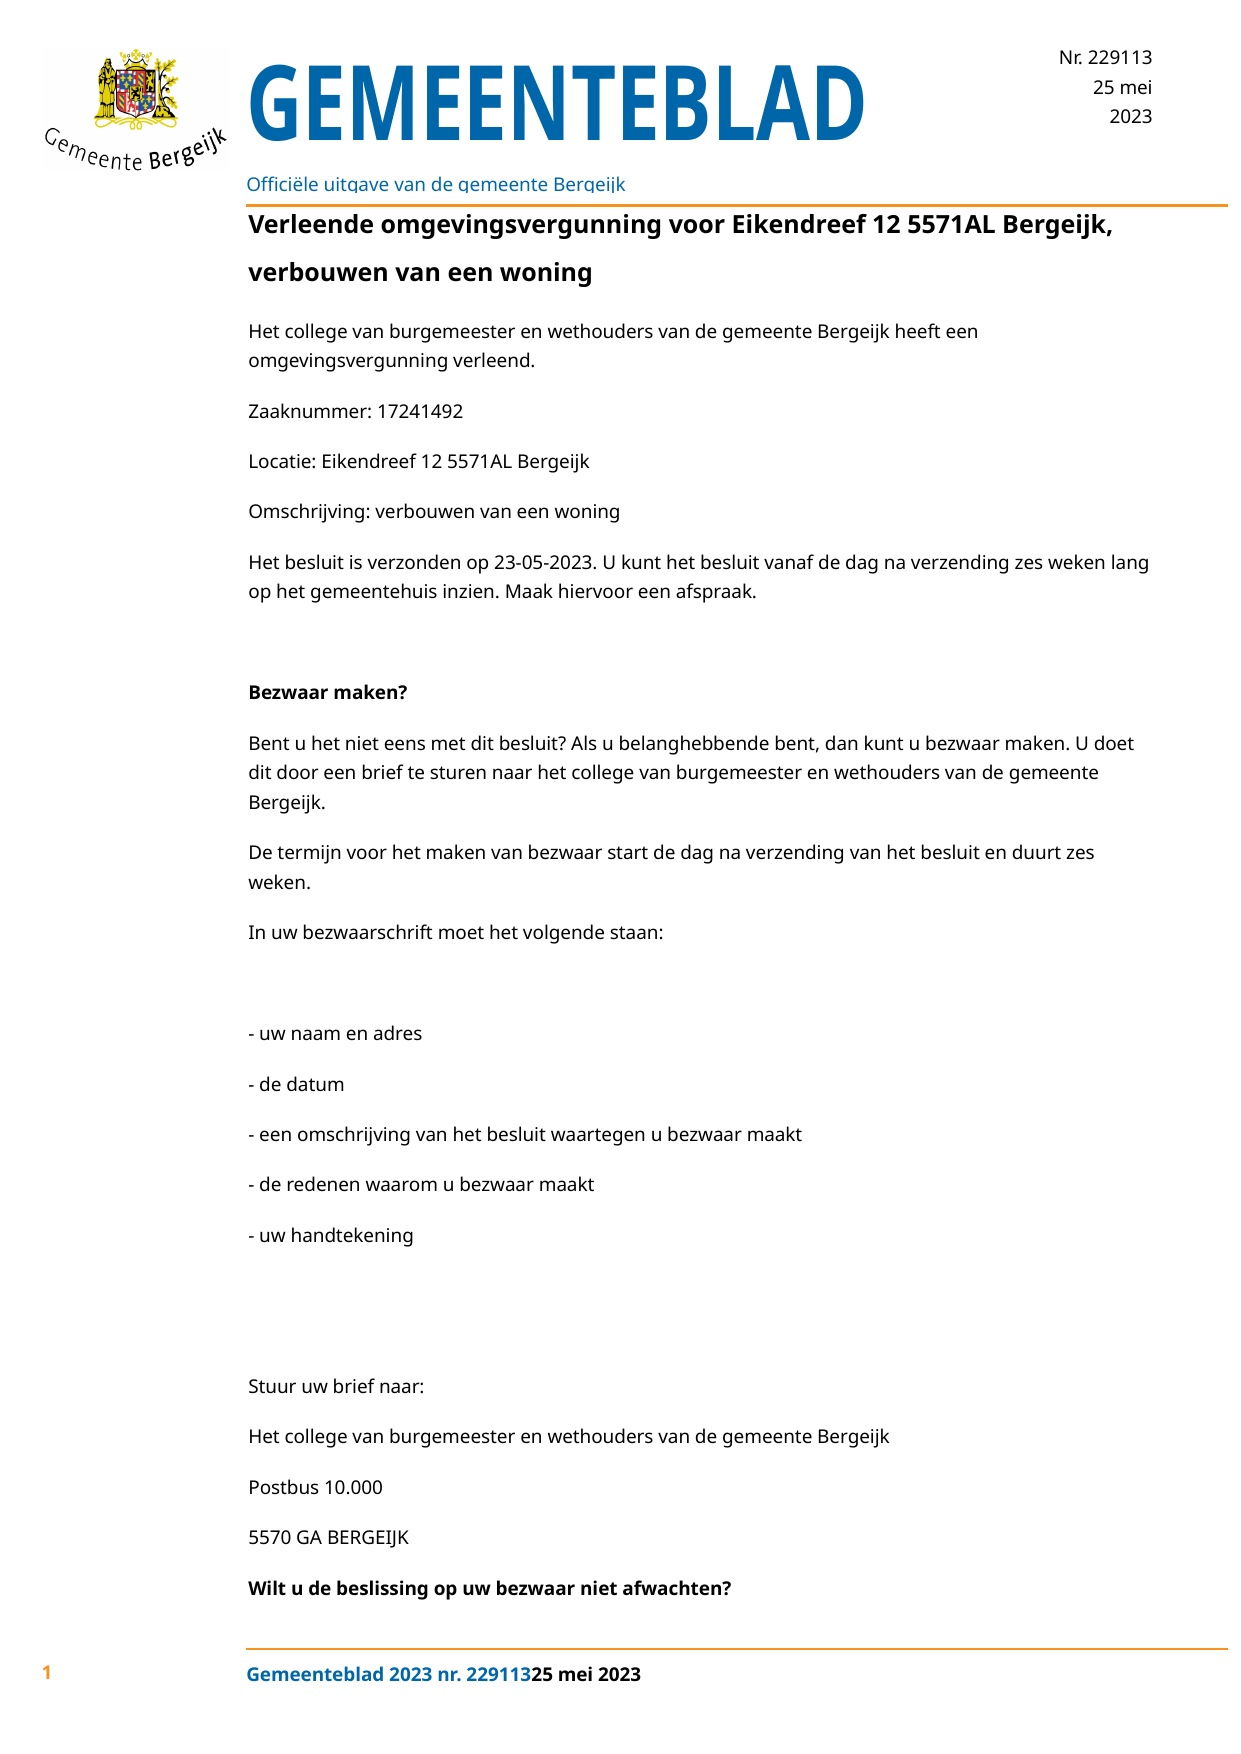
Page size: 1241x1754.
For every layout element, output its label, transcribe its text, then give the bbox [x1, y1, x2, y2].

picture [41, 47, 231, 172]
text Locatie: Eikendreef 12 5571AL Bergeijk [248, 448, 1152, 474]
text De termijn voor het maken van bezwaar start de dag na verzending van het besluit en duurt zes weken. [248, 839, 1152, 895]
text Postbus 10.000 [248, 1474, 1152, 1500]
text Het college van burgemeester en wethouders van de gemeente Bergeijk [248, 1424, 1152, 1449]
text Verleende omgevingsvergunning voor Eikendreef 12 5571AL Bergeijk, verbouwen van een woning [248, 207, 1152, 288]
text 5570 GA BERGEIJK [248, 1524, 1152, 1550]
text - uw naam en adres [248, 1020, 1152, 1046]
text Zaaknummer: 17241492 [248, 398, 1152, 424]
text - uw handtekening [248, 1222, 1152, 1248]
text Wilt u de beslissing op uw bezwaar niet afwachten? [248, 1575, 1152, 1601]
text Bent u het niet eens met dit besluit? Als u belanghebbende bent, dan kunt u bezwaar maken. U doet dit door een brief te sturen naar het college van burgemeester en wethouders van de gemeente Bergeijk. [248, 730, 1152, 815]
text Stuur uw brief naar: [248, 1373, 1152, 1399]
text Omschrijving: verbouwen van een woning [248, 499, 1152, 524]
text Het besluit is verzonden op 23-05-2023. U kunt het besluit vanaf de dag na verzending zes weken lang op het gemeentehuis inzien. Maak hiervoor een afspraak. [248, 549, 1152, 604]
text Bezwaar maken? [248, 679, 1152, 705]
text - de redenen waarom u bezwaar maakt [248, 1172, 1152, 1197]
text - een omschrijving van het besluit waartegen u bezwaar maakt [248, 1121, 1152, 1147]
text In uw bezwaarschrift moet het volgende staan: [248, 919, 1152, 945]
text - de datum [248, 1071, 1152, 1097]
text Het college van burgemeester en wethouders van de gemeente Bergeijk heeft een omgevingsvergunning verleend. [248, 318, 1152, 373]
